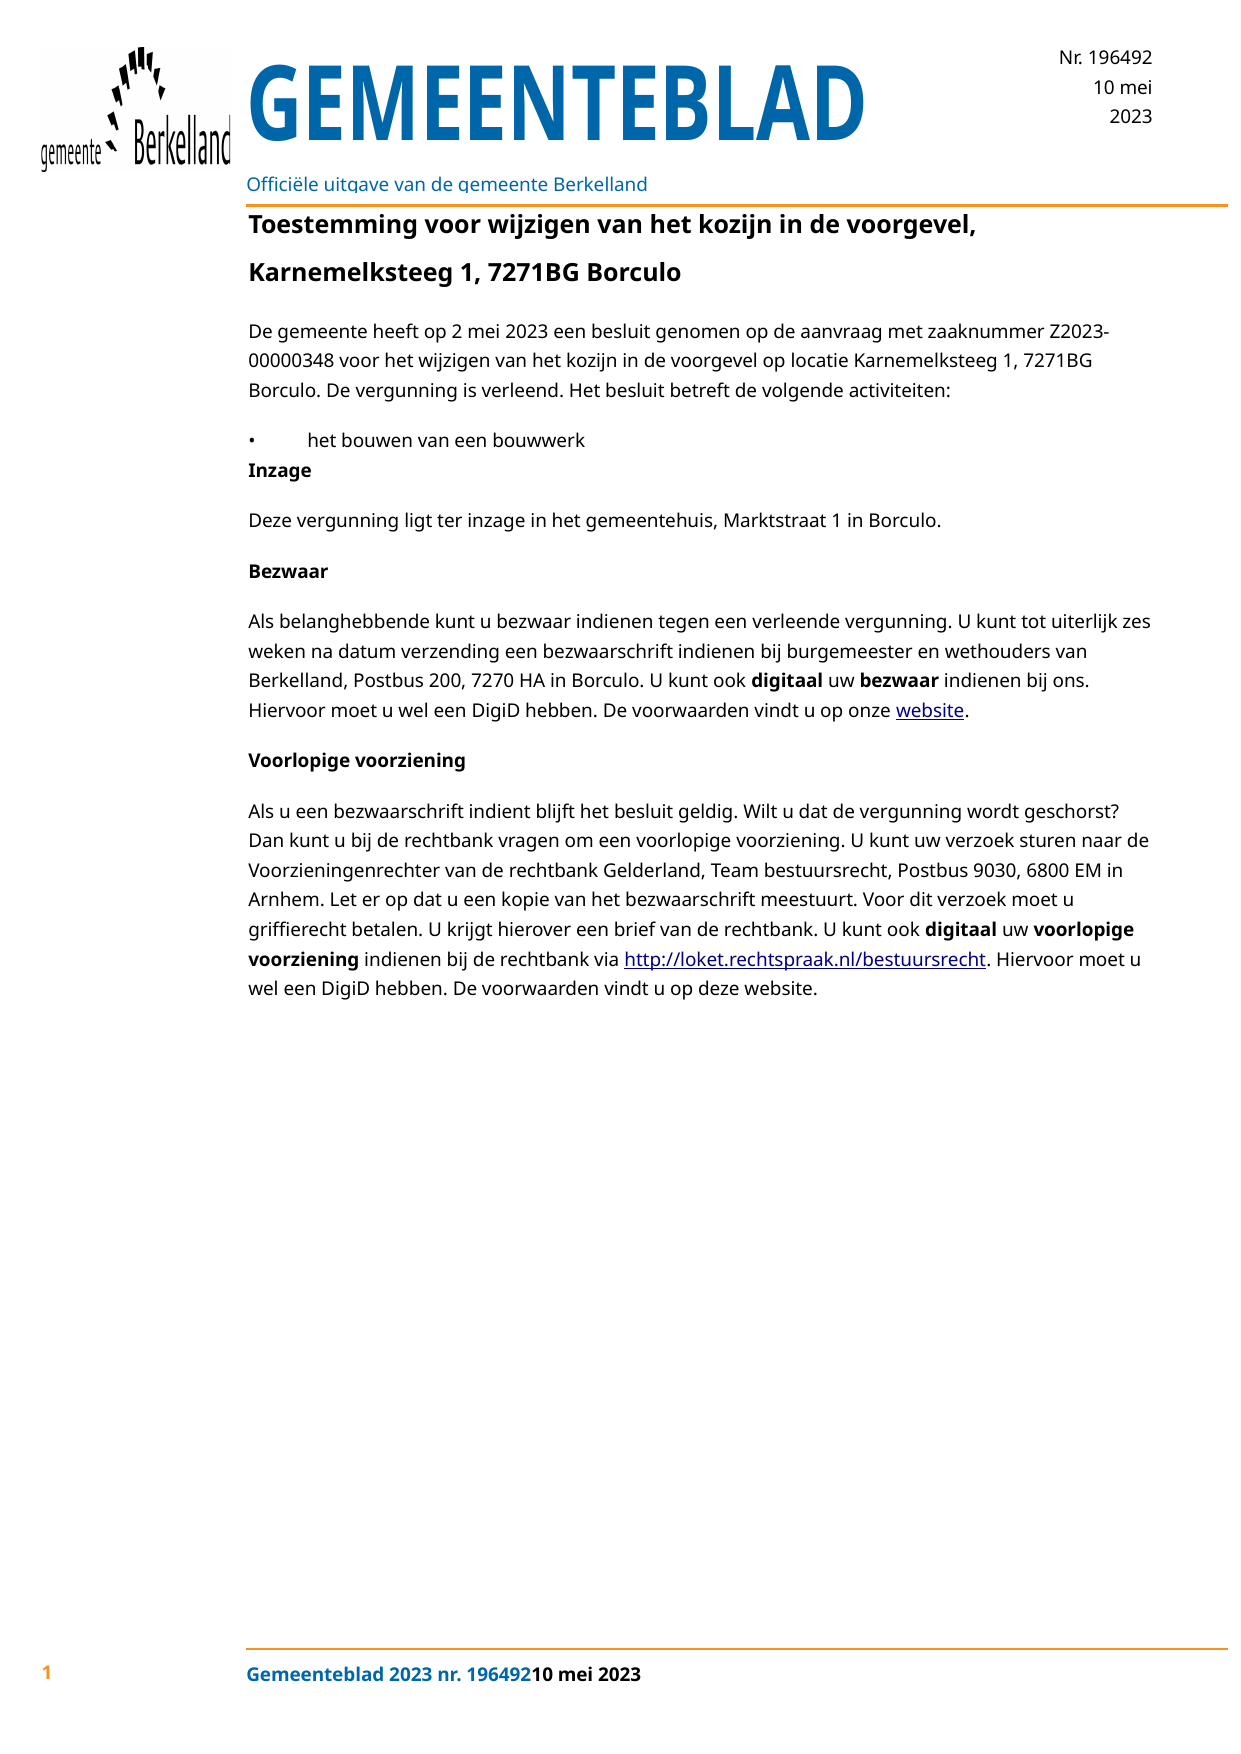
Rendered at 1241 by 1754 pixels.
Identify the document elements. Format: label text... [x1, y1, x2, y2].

text Als belanghebbende kunt u bezwaar indienen tegen een verleende vergunning. U kunt tot uiterlijk zes weken na datum verzending een bezwaarschrift indienen bij burgemeester en wethouders van Berkelland, Postbus 200, 7270 HA in Borculo. U kunt ook digitaal uw bezwaar indienen bij ons. Hiervoor moet u wel een DigiD hebben. De voorwaarden vindt u op onze website. [248, 608, 1152, 723]
text Voorlopige voorziening [248, 747, 1152, 773]
text Toestemming voor wijzigen van het kozijn in de voorgevel, Karnemelksteeg 1, 7271BG Borculo [248, 207, 1152, 288]
text Deze vergunning ligt ter inzage in het gemeentehuis, Marktstraat 1 in Borculo. [248, 507, 1152, 533]
text Inzage [248, 457, 1152, 483]
text Bezwaar [248, 558, 1152, 584]
text Als u een bezwaarschrift indient blijft het besluit geldig. Wilt u dat de vergunning wordt geschorst? Dan kunt u bij de rechtbank vragen om een voorlopige voorziening. U kunt uw verzoek sturen naar de Voorzieningenrechter van de rechtbank Gelderland, Team bestuursrecht, Postbus 9030, 6800 EM in Arnhem. Let er op dat u een kopie van het bezwaarschrift meestuurt. Voor dit verzoek moet u griffierecht betalen. U krijgt hierover een brief van de rechtbank. U kunt ook digitaal uw voorlopige voorziening indienen bij de rechtbank via http://loket.rechtspraak.nl/bestuursrecht. Hiervoor moet u wel een DigiD hebben. De voorwaarden vindt u op deze website. [248, 798, 1152, 1001]
list het bouwen van een bouwwerk [248, 427, 1152, 453]
text De gemeente heeft op 2 mei 2023 een besluit genomen op de aanvraag met zaaknummer Z2023-00000348 voor het wijzigen van het kozijn in de voorgevel op locatie Karnemelksteeg 1, 7271BG Borculo. De vergunning is verleend. Het besluit betreft de volgende activiteiten: [248, 318, 1152, 403]
picture [41, 47, 231, 172]
